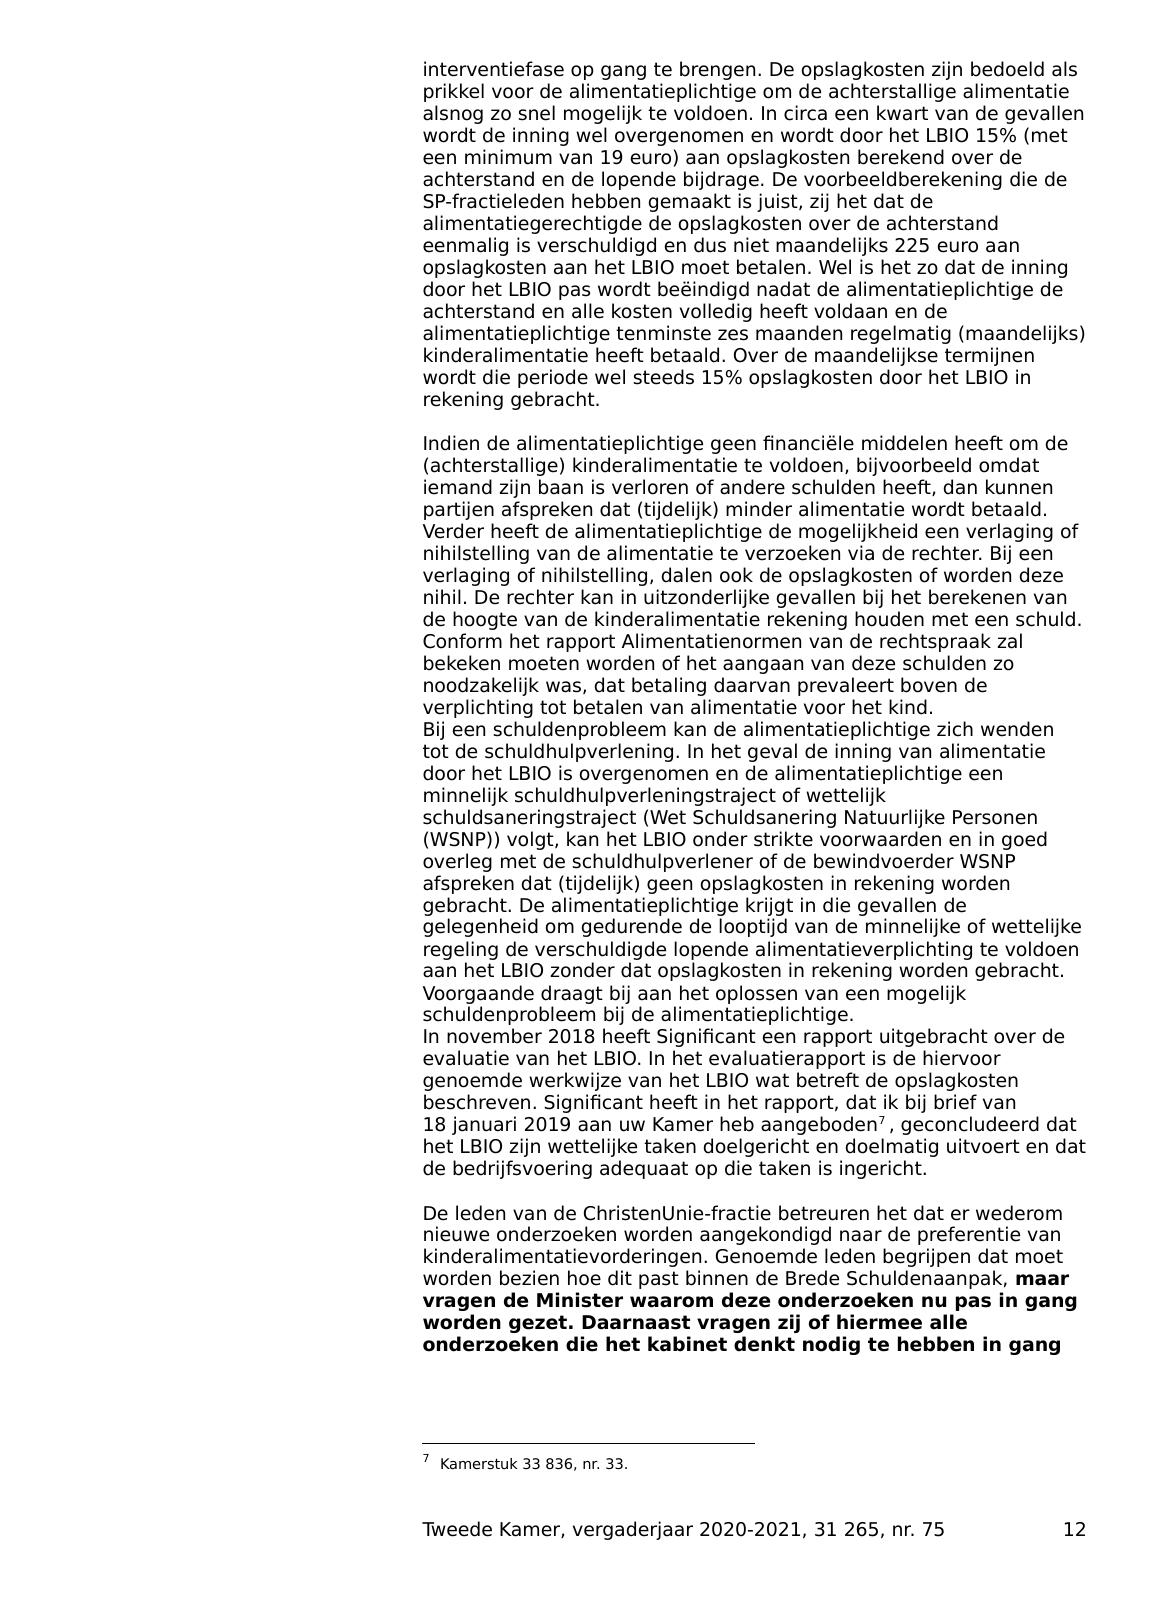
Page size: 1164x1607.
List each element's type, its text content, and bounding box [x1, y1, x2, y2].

text Indien de alimentatieplichtige geen financiële middelen heeft om de (achterstallige) kinderalimentatie te voldoen, bijvoorbeeld omdat iemand zijn baan is verloren of andere schulden heeft, dan kunnen partijen afspreken dat (tijdelijk) minder alimentatie wordt betaald. Verder heeft de alimentatieplichtige de mogelijkheid een verlaging of nihilstelling van de alimentatie te verzoeken via de rechter. Bij een verlaging of nihilstelling, dalen ook de opslagkosten of worden deze nihil. De rechter kan in uitzonderlijke gevallen bij het berekenen van de hoogte van de kinderalimentatie rekening houden met een schuld. Conform het rapport Alimentatienormen van de rechtspraak zal bekeken moeten worden of het aangaan van deze schulden zo noodzakelijk was, dat betaling daarvan prevaleert boven de verplichting tot betalen van alimentatie voor het kind. [422, 433, 1087, 719]
text Kamerstuk 33 836, nr. 33. [422, 1452, 1087, 1474]
text In november 2018 heeft Significant een rapport uitgebracht over de evaluatie van het LBIO. In het evaluatierapport is de hiervoor genoemde werkwijze van het LBIO wat betreft de opslagkosten beschreven. Significant heeft in het rapport, dat ik bij brief van 18 januari 2019 aan uw Kamer heb aangeboden, geconcludeerd dat het LBIO zijn wettelijke taken doelgericht en doelmatig uitvoert en dat de bedrijfsvoering adequaat op die taken is ingericht. [422, 1026, 1087, 1180]
text De leden van de ChristenUnie-fractie betreuren het dat er wederom nieuwe onderzoeken worden aangekondigd naar de preferentie van kinderalimentatievorderingen. Genoemde leden begrijpen dat moet worden bezien hoe dit past binnen de Brede Schuldenaanpak, maar vragen de Minister waarom deze onderzoeken nu pas in gang worden gezet. Daarnaast vragen zij of hiermee alle onderzoeken die het kabinet denkt nodig te hebben in gang [422, 1202, 1087, 1356]
text interventiefase op gang te brengen. De opslagkosten zijn bedoeld als prikkel voor de alimentatieplichtige om de achterstallige alimentatie alsnog zo snel mogelijk te voldoen. In circa een kwart van de gevallen wordt de inning wel overgenomen en wordt door het LBIO 15% (met een minimum van 19 euro) aan opslagkosten berekend over de achterstand en de lopende bijdrage. De voorbeeldberekening die de SP-fractieleden hebben gemaakt is juist, zij het dat de alimentatiegerechtigde de opslagkosten over de achterstand eenmalig is verschuldigd en dus niet maandelijks 225 euro aan opslagkosten aan het LBIO moet betalen. Wel is het zo dat de inning door het LBIO pas wordt beëindigd nadat de alimentatieplichtige de achterstand en alle kosten volledig heeft voldaan en de alimentatieplichtige tenminste zes maanden regelmatig (maandelijks) kinderalimentatie heeft betaald. Over de maandelijkse termijnen wordt die periode wel steeds 15% opslagkosten door het LBIO in rekening gebracht. [422, 59, 1087, 411]
text Bij een schuldenprobleem kan de alimentatieplichtige zich wenden tot de schuldhulpverlening. In het geval de inning van alimentatie door het LBIO is overgenomen en de alimentatieplichtige een minnelijk schuldhulpverleningstraject of wettelijk schuldsaneringstraject (Wet Schuldsanering Natuurlijke Personen (WSNP)) volgt, kan het LBIO onder strikte voorwaarden en in goed overleg met de schuldhulpverlener of de bewindvoerder WSNP afspreken dat (tijdelijk) geen opslagkosten in rekening worden gebracht. De alimentatieplichtige krijgt in die gevallen de gelegenheid om gedurende de looptijd van de minnelijke of wettelijke regeling de verschuldigde lopende alimentatieverplichting te voldoen aan het LBIO zonder dat opslagkosten in rekening worden gebracht. Voorgaande draagt bij aan het oplossen van een mogelijk schuldenprobleem bij de alimentatieplichtige. [422, 719, 1087, 1026]
